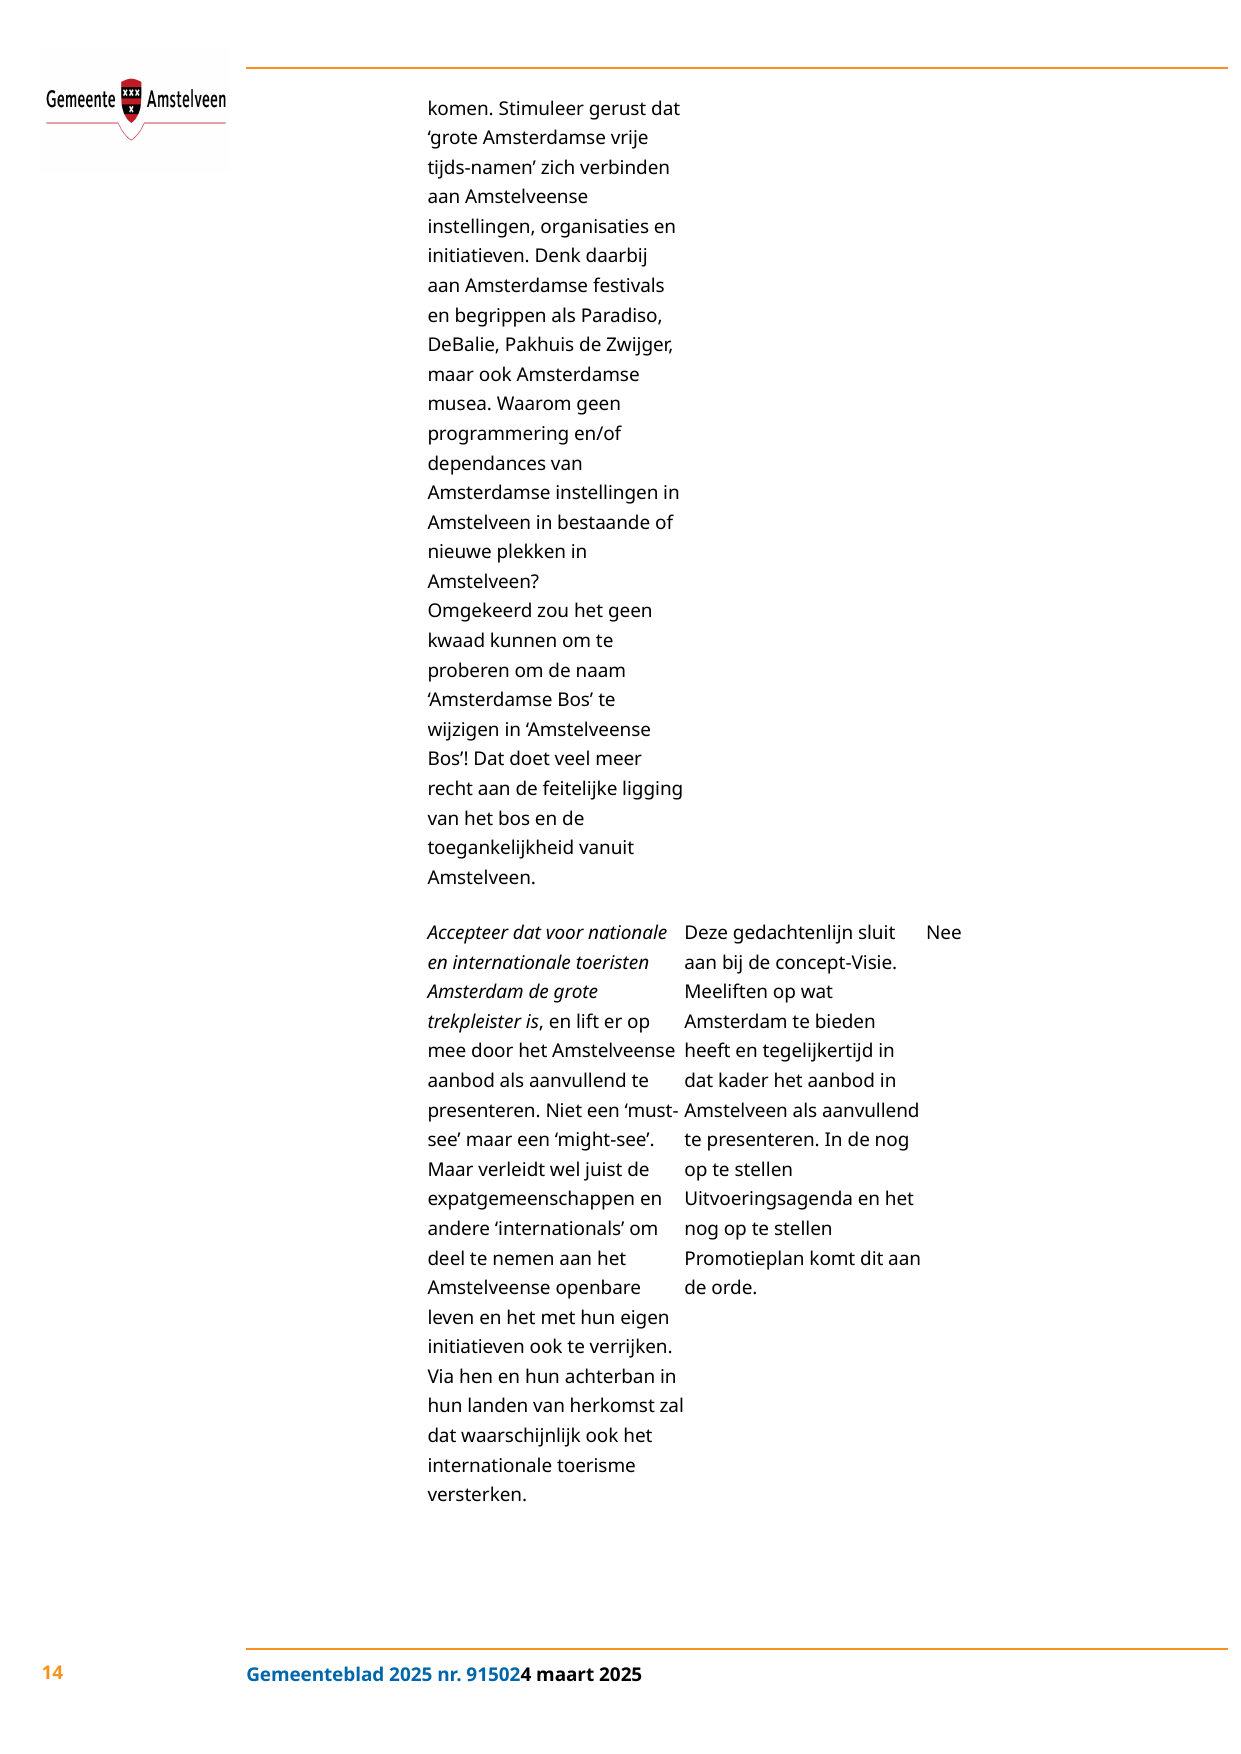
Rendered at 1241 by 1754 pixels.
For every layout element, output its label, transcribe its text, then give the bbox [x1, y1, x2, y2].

table_cell [926, 95, 1152, 919]
table_cell [248, 95, 427, 1507]
picture [41, 47, 231, 172]
table_cell Accepteer dat voor nationale en internationale toeristen Amsterdam de grote trekpleister is, en lift er op mee door het Amstelveense aanbod als aanvullend te presenteren. Niet een ‘must-see’ maar een ‘might-see’. Maar verleidt wel juist de expatgemeenschappen en andere ‘internationals’ om deel te nemen aan het Amstelveense openbare leven en het met hun eigen initiatieven ook te verrijken. Via hen en hun achterban in hun landen van herkomst zal dat waarschijnlijk ook het internationale toerisme versterken. [427, 919, 684, 1507]
table_cell [684, 95, 926, 919]
table_cell komen. Stimuleer gerust dat ‘grote Amsterdamse vrije tijds-namen’ zich verbinden aan Amstelveense instellingen, organisaties en initiatieven. Denk daarbij aan Amsterdamse festivals en begrippen als Paradiso, DeBalie, Pakhuis de Zwijger, maar ook Amsterdamse musea. Waarom geen programmering en/of dependances van Amsterdamse instellingen in Amstelveen in bestaande of nieuwe plekken in Amstelveen? Omgekeerd zou het geen kwaad kunnen om te proberen om de naam ‘Amsterdamse Bos’ te wijzigen in ‘Amstelveense Bos’! Dat doet veel meer recht aan de feitelijke ligging van het bos en de toegankelijkheid vanuit Amstelveen. [427, 95, 684, 919]
table_cell Deze gedachtenlijn sluit aan bij de concept-Visie. Meeliften op wat Amsterdam te bieden heeft en tegelijkertijd in dat kader het aanbod in Amstelveen als aanvullend te presenteren. In de nog op te stellen Uitvoeringsagenda en het nog op te stellen Promotieplan komt dit aan de orde. [684, 919, 926, 1507]
table_cell Nee [926, 919, 1152, 1507]
